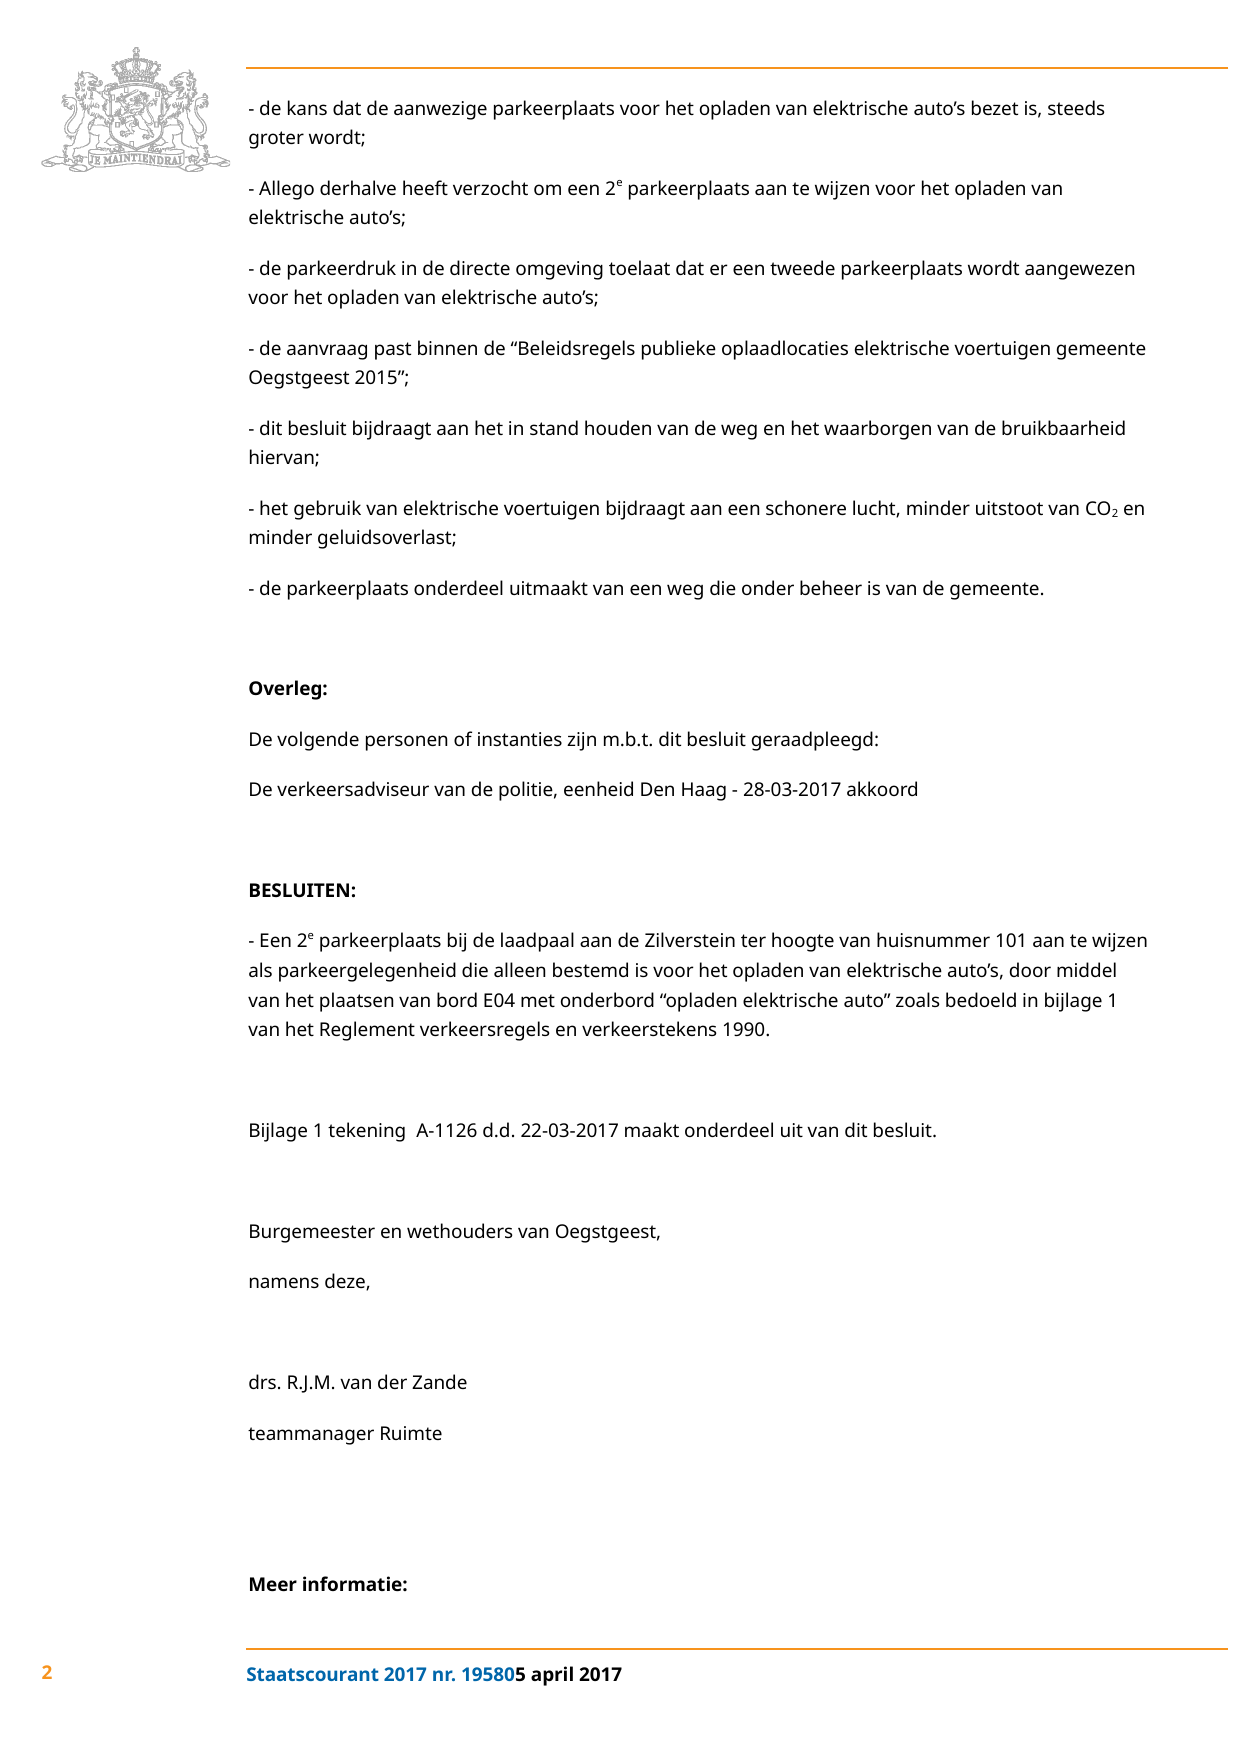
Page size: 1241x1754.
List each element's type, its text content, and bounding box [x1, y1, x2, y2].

text Meer informatie: [248, 1571, 1152, 1597]
text BESLUITEN: [248, 877, 1152, 903]
text De volgende personen of instanties zijn m.b.t. dit besluit geraadpleegd: [248, 726, 1152, 752]
text Burgemeester en wethouders van Oegstgeest, [248, 1218, 1152, 1244]
text Overleg: [248, 676, 1152, 701]
text - het gebruik van elektrische voertuigen bijdraagt aan een schonere lucht, minder uitstoot van CO2 en minder geluidsoverlast; [248, 495, 1152, 550]
text - Allego derhalve heeft verzocht om een 2e parkeerplaats aan te wijzen voor het opladen van elektrische auto’s; [248, 175, 1152, 230]
text teammanager Ruimte [248, 1420, 1152, 1446]
text drs. R.J.M. van der Zande [248, 1369, 1152, 1395]
text - de parkeerdruk in de directe omgeving toelaat dat er een tweede parkeerplaats wordt aangewezen voor het opladen van elektrische auto’s; [248, 255, 1152, 310]
text De verkeersadviseur van de politie, eenheid Den Haag - 28-03-2017 akkoord [248, 776, 1152, 802]
text - dit besluit bijdraagt aan het in stand houden van de weg en het waarborgen van de bruikbaarheid hiervan; [248, 415, 1152, 470]
picture [41, 47, 231, 172]
text - de kans dat de aanwezige parkeerplaats voor het opladen van elektrische auto’s bezet is, steeds groter wordt; [248, 95, 1152, 150]
text - de aanvraag past binnen de “Beleidsregels publieke oplaadlocaties elektrische voertuigen gemeente Oegstgeest 2015”; [248, 335, 1152, 390]
text - Een 2e parkeerplaats bij de laadpaal aan de Zilverstein ter hoogte van huisnummer 101 aan te wijzen als parkeergelegenheid die alleen bestemd is voor het opladen van elektrische auto’s, door middel van het plaatsen van bord E04 met onderbord “opladen elektrische auto” zoals bedoeld in bijlage 1 van het Reglement verkeersregels en verkeerstekens 1990. [248, 928, 1152, 1042]
text namens deze, [248, 1268, 1152, 1294]
text - de parkeerplaats onderdeel uitmaakt van een weg die onder beheer is van de gemeente. [248, 575, 1152, 601]
text Bijlage 1 tekening A-1126 d.d. 22-03-2017 maakt onderdeel uit van dit besluit. [248, 1117, 1152, 1143]
